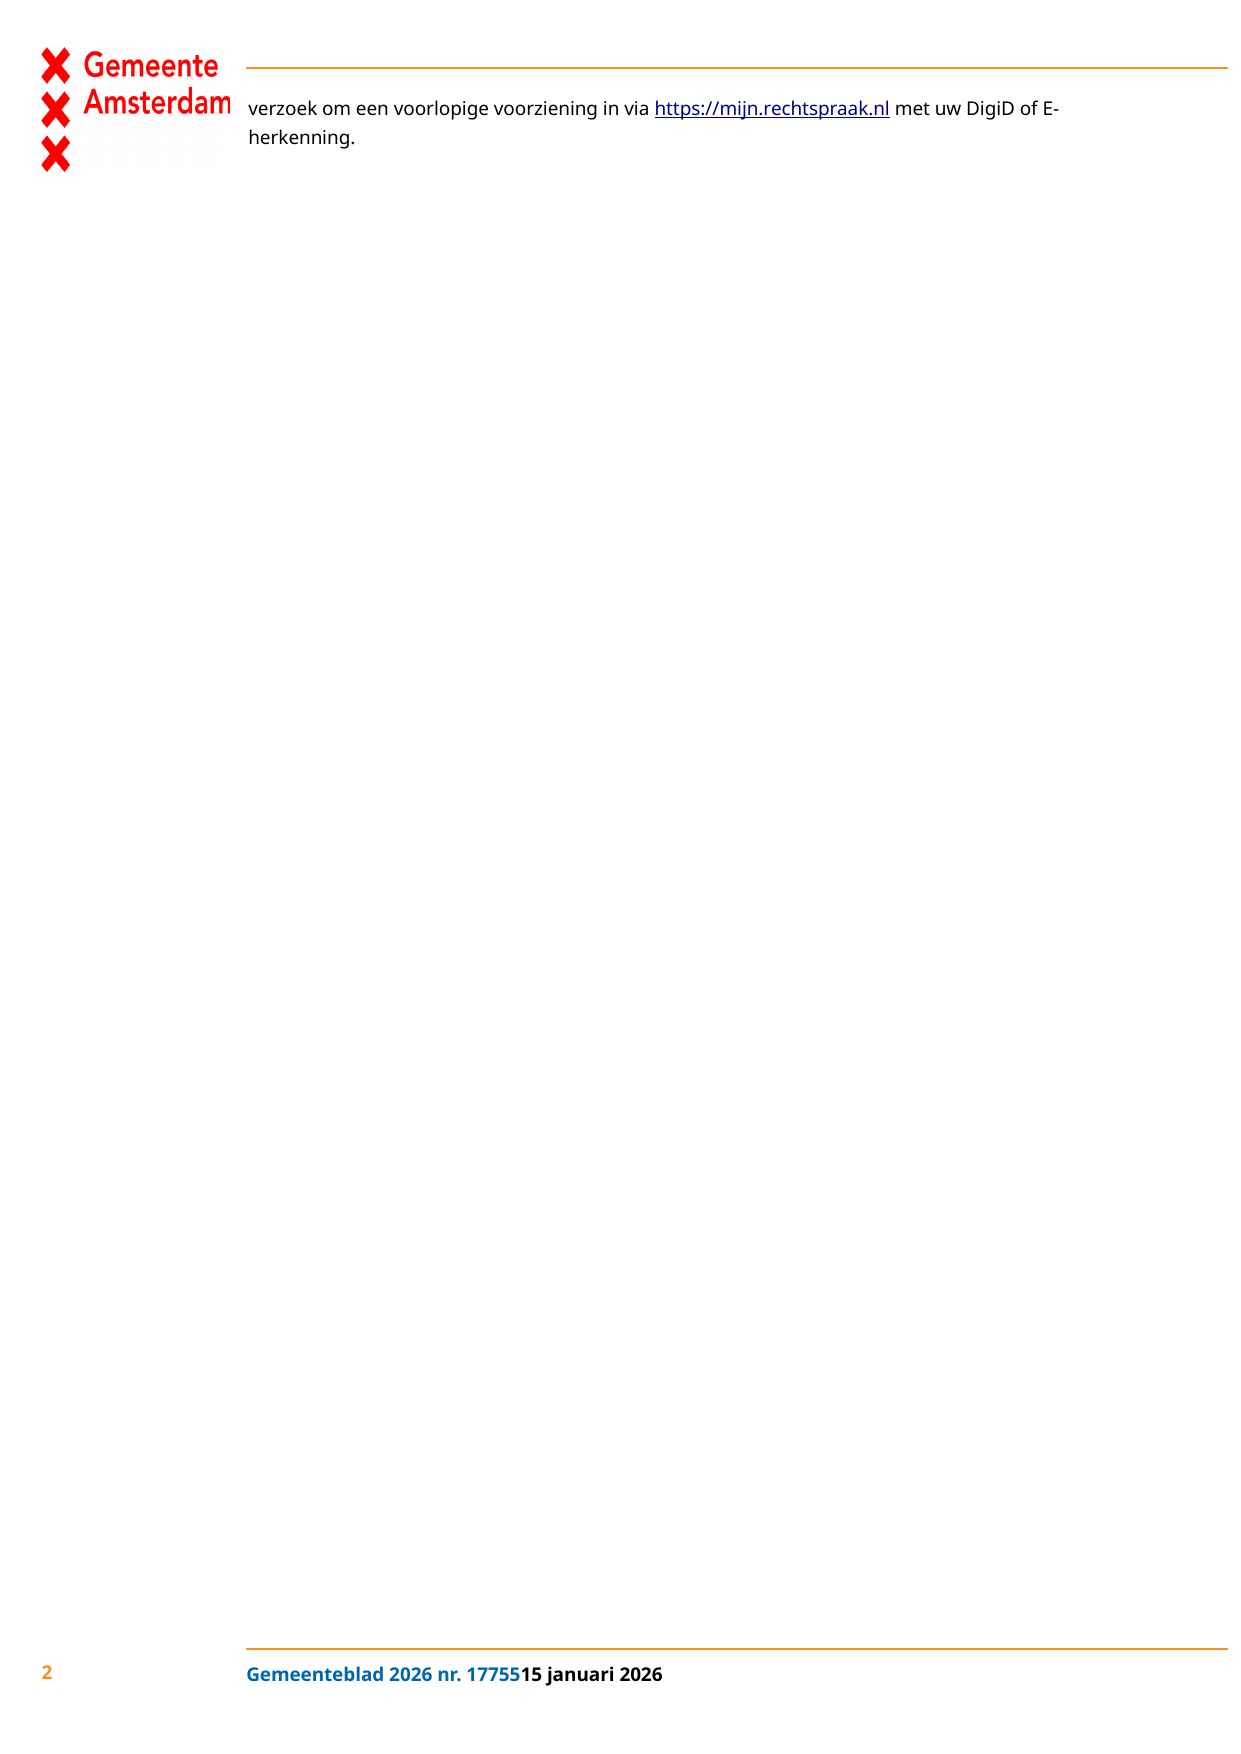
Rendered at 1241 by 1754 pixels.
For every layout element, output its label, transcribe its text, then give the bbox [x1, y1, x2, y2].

picture [41, 47, 231, 172]
text verzoek om een voorlopige voorziening in via https://mijn.rechtspraak.nl met uw DigiD of E-herkenning. [248, 95, 1152, 150]
